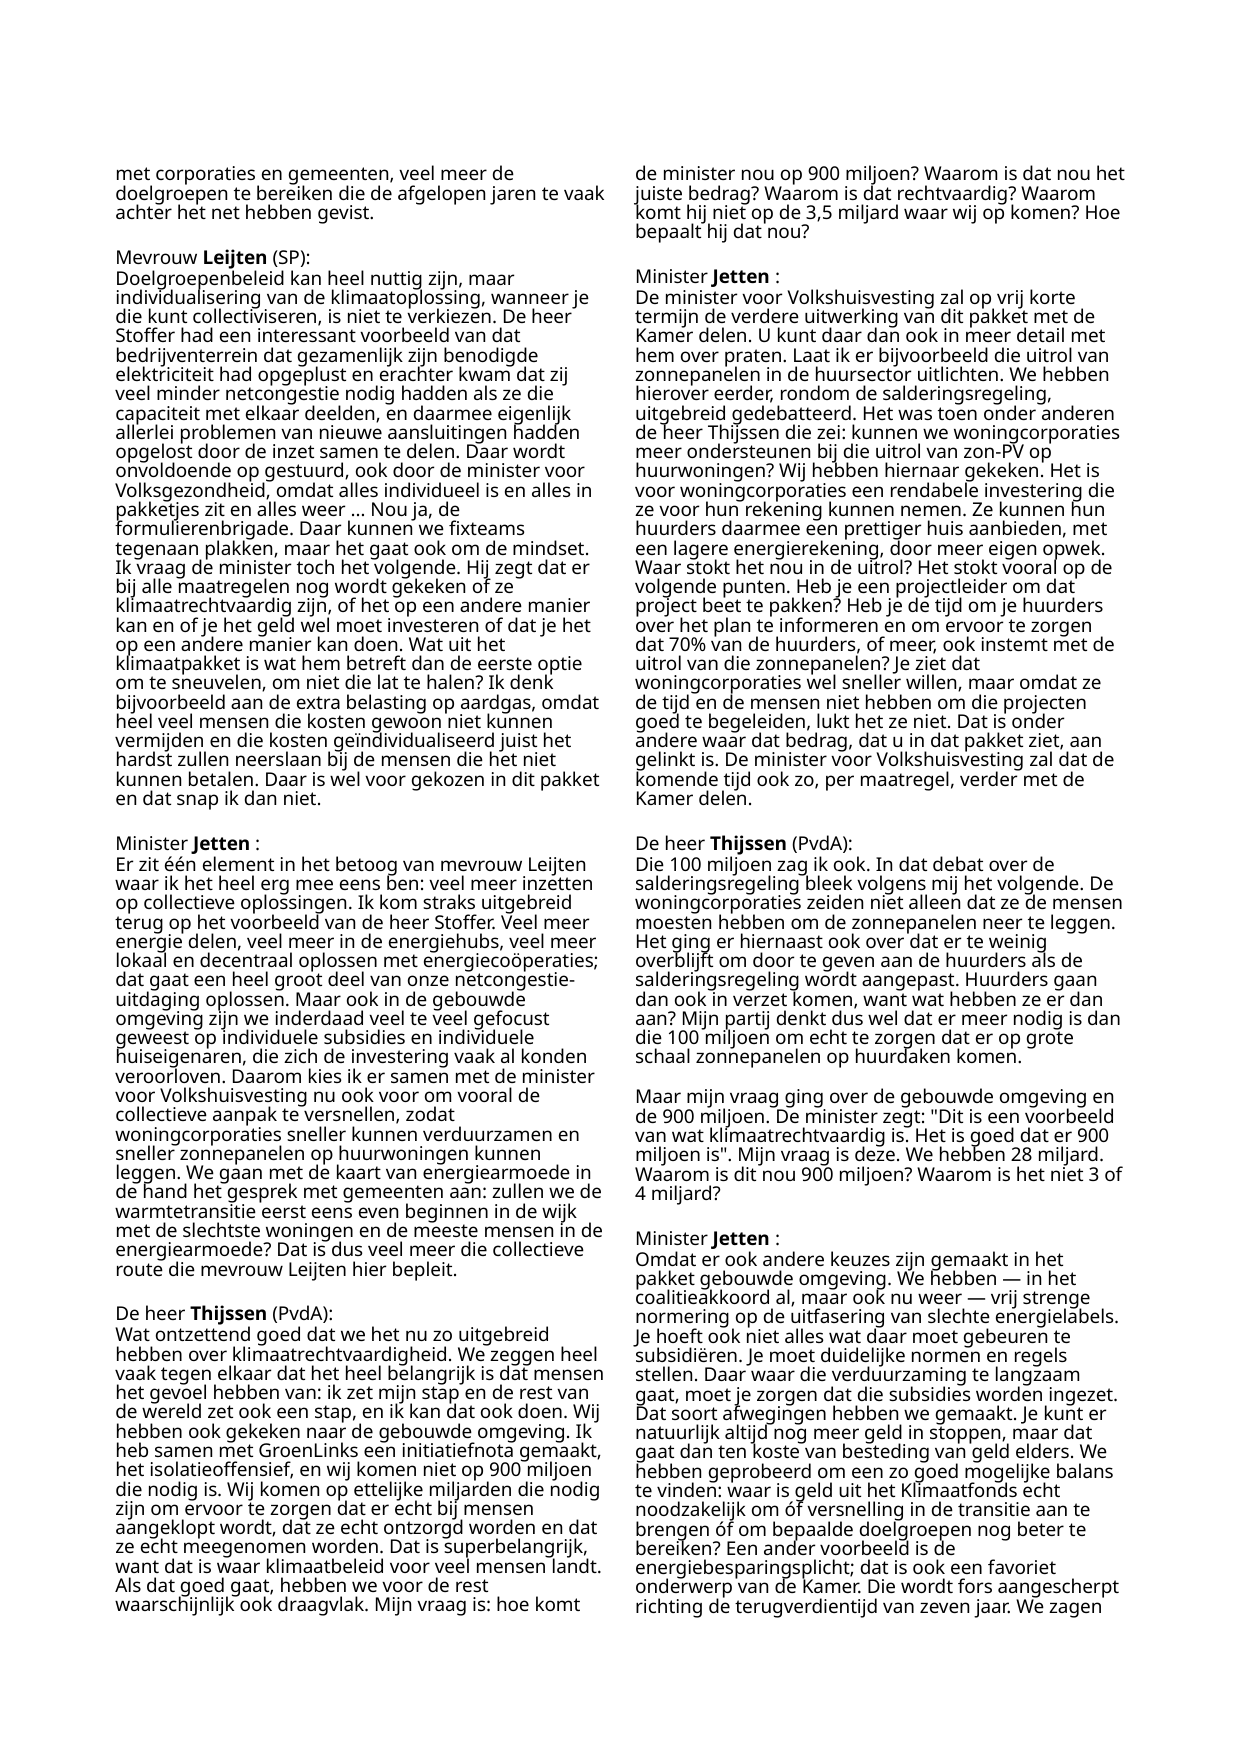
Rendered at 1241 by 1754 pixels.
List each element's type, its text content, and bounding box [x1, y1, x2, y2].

text Mevrouw Leijten (SP): [115, 244, 605, 270]
text Er zit één element in het betoog van mevrouw Leijten waar ik het heel erg mee eens ben: veel meer inzetten op collectieve oplossingen. Ik kom straks uitgebreid terug op het voorbeeld van de heer Stoffer. Veel meer energie delen, veel meer in de energiehubs, veel meer lokaal en decentraal oplossen met energiecoöperaties; dat gaat een heel groot deel van onze netcongestie-uitdaging oplossen. Maar ook in de gebouwde omgeving zijn we inderdaad veel te veel gefocust geweest op individuele subsidies en individuele huiseigenaren, die zich de investering vaak al konden veroorloven. Daarom kies ik er samen met de minister voor Volkshuisvesting nu ook voor om vooral de collectieve aanpak te versnellen, zodat woningcorporaties sneller kunnen verduurzamen en sneller zonnepanelen op huurwoningen kunnen leggen. We gaan met de kaart van energiearmoede in de hand het gesprek met gemeenten aan: zullen we de warmtetransitie eerst eens even beginnen in de wijk met de slechtste woningen en de meeste mensen in de energiearmoede? Dat is dus veel meer die collectieve route die mevrouw Leijten hier bepleit. [115, 856, 605, 1280]
text De heer Thijssen (PvdA): [635, 830, 1125, 856]
text Omdat er ook andere keuzes zijn gemaakt in het pakket gebouwde omgeving. We hebben — in het coalitieakkoord al, maar ook nu weer — vrij strenge normering op de uitfasering van slechte energielabels. Je hoeft ook niet alles wat daar moet gebeuren te subsidiëren. Je moet duidelijke normen en regels stellen. Daar waar die verduurzaming te langzaam gaat, moet je zorgen dat die subsidies worden ingezet. Dat soort afwegingen hebben we gemaakt. Je kunt er natuurlijk altijd nog meer geld in stoppen, maar dat gaat dan ten koste van besteding van geld elders. We hebben geprobeerd om een zo goed mogelijke balans te vinden: waar is geld uit het Klimaatfonds echt noodzakelijk om óf versnelling in de transitie aan te brengen óf om bepaalde doelgroepen nog beter te bereiken? Een ander voorbeeld is de energiebesparingsplicht; dat is ook een favoriet onderwerp van de Kamer. Die wordt fors aangescherpt richting de terugverdientijd van zeven jaar. We zagen [635, 1251, 1125, 1617]
text Minister Jetten : [115, 830, 605, 856]
text De minister voor Volkshuisvesting zal op vrij korte termijn de verdere uitwerking van dit pakket met de Kamer delen. U kunt daar dan ook in meer detail met hem over praten. Laat ik er bijvoorbeeld die uitrol van zonnepanelen in de huursector uitlichten. We hebben hierover eerder, rondom de salderingsregeling, uitgebreid gedebatteerd. Het was toen onder anderen de heer Thijssen die zei: kunnen we woningcorporaties meer ondersteunen bij die uitrol van zon-PV op huurwoningen? Wij hebben hiernaar gekeken. Het is voor woningcorporaties een rendabele investering die ze voor hun rekening kunnen nemen. Ze kunnen hun huurders daarmee een prettiger huis aanbieden, met een lagere energierekening, door meer eigen opwek. Waar stokt het nou in de uitrol? Het stokt vooral op de volgende punten. Heb je een projectleider om dat project beet te pakken? Heb je de tijd om je huurders over het plan te informeren en om ervoor te zorgen dat 70% van de huurders, of meer, ook instemt met de uitrol van die zonnepanelen? Je ziet dat woningcorporaties wel sneller willen, maar omdat ze de tijd en de mensen niet hebben om die projecten goed te begeleiden, lukt het ze niet. Dat is onder andere waar dat bedrag, dat u in dat pakket ziet, aan gelinkt is. De minister voor Volkshuisvesting zal dat de komende tijd ook zo, per maatregel, verder met de Kamer delen. [635, 289, 1125, 809]
text Minister Jetten : [635, 263, 1125, 289]
text Maar mijn vraag ging over de gebouwde omgeving en de 900 miljoen. De minister zegt: "Dit is een voorbeeld van wat klimaatrechtvaardig is. Het is goed dat er 900 miljoen is". Mijn vraag is deze. We hebben 28 miljard. Waarom is dit nou 900 miljoen? Waarom is het niet 3 of 4 miljard? [635, 1088, 1125, 1204]
text Minister Jetten : [635, 1225, 1125, 1251]
text De heer Thijssen (PvdA): [115, 1301, 605, 1326]
text de minister nou op 900 miljoen? Waarom is dat nou het juiste bedrag? Waarom is dat rechtvaardig? Waarom komt hij niet op de 3,5 miljard waar wij op komen? Hoe bepaalt hij dat nou? [635, 165, 1125, 242]
text Doelgroepenbeleid kan heel nuttig zijn, maar individualisering van de klimaatoplossing, wanneer je die kunt collectiviseren, is niet te verkiezen. De heer Stoffer had een interessant voorbeeld van dat bedrijventerrein dat gezamenlijk zijn benodigde elektriciteit had opgeplust en erachter kwam dat zij veel minder netcongestie nodig hadden als ze die capaciteit met elkaar deelden, en daarmee eigenlijk allerlei problemen van nieuwe aansluitingen hadden opgelost door de inzet samen te delen. Daar wordt onvoldoende op gestuurd, ook door de minister voor Volksgezondheid, omdat alles individueel is en alles in pakketjes zit en alles weer … Nou ja, de formulierenbrigade. Daar kunnen we fixteams tegenaan plakken, maar het gaat ook om de mindset. Ik vraag de minister toch het volgende. Hij zegt dat er bij alle maatregelen nog wordt gekeken of ze klimaatrechtvaardig zijn, of het op een andere manier kan en of je het geld wel moet investeren of dat je het op een andere manier kan doen. Wat uit het klimaatpakket is wat hem betreft dan de eerste optie om te sneuvelen, om niet die lat te halen? Ik denk bijvoorbeeld aan de extra belasting op aardgas, omdat heel veel mensen die kosten gewoon niet kunnen vermijden en die kosten geïndividualiseerd juist het hardst zullen neerslaan bij de mensen die het niet kunnen betalen. Daar is wel voor gekozen in dit pakket en dat snap ik dan niet. [115, 270, 605, 809]
text met corporaties en gemeenten, veel meer de doelgroepen te bereiken die de afgelopen jaren te vaak achter het net hebben gevist. [115, 165, 605, 223]
text Die 100 miljoen zag ik ook. In dat debat over de salderingsregeling bleek volgens mij het volgende. De woningcorporaties zeiden niet alleen dat ze de mensen moesten hebben om de zonnepanelen neer te leggen. Het ging er hiernaast ook over dat er te weinig overblijft om door te geven aan de huurders als de salderingsregeling wordt aangepast. Huurders gaan dan ook in verzet komen, want wat hebben ze er dan aan? Mijn partij denkt dus wel dat er meer nodig is dan die 100 miljoen om echt te zorgen dat er op grote schaal zonnepanelen op huurdaken komen. [635, 856, 1125, 1068]
text Wat ontzettend goed dat we het nu zo uitgebreid hebben over klimaatrechtvaardigheid. We zeggen heel vaak tegen elkaar dat het heel belangrijk is dat mensen het gevoel hebben van: ik zet mijn stap en de rest van de wereld zet ook een stap, en ik kan dat ook doen. Wij hebben ook gekeken naar de gebouwde omgeving. Ik heb samen met GroenLinks een initiatiefnota gemaakt, het isolatieoffensief, en wij komen niet op 900 miljoen die nodig is. Wij komen op ettelijke miljarden die nodig zijn om ervoor te zorgen dat er echt bij mensen aangeklopt wordt, dat ze echt ontzorgd worden en dat ze echt meegenomen worden. Dat is superbelangrijk, want dat is waar klimaatbeleid voor veel mensen landt. Als dat goed gaat, hebben we voor de rest waarschijnlijk ook draagvlak. Mijn vraag is: hoe komt [115, 1326, 605, 1615]
